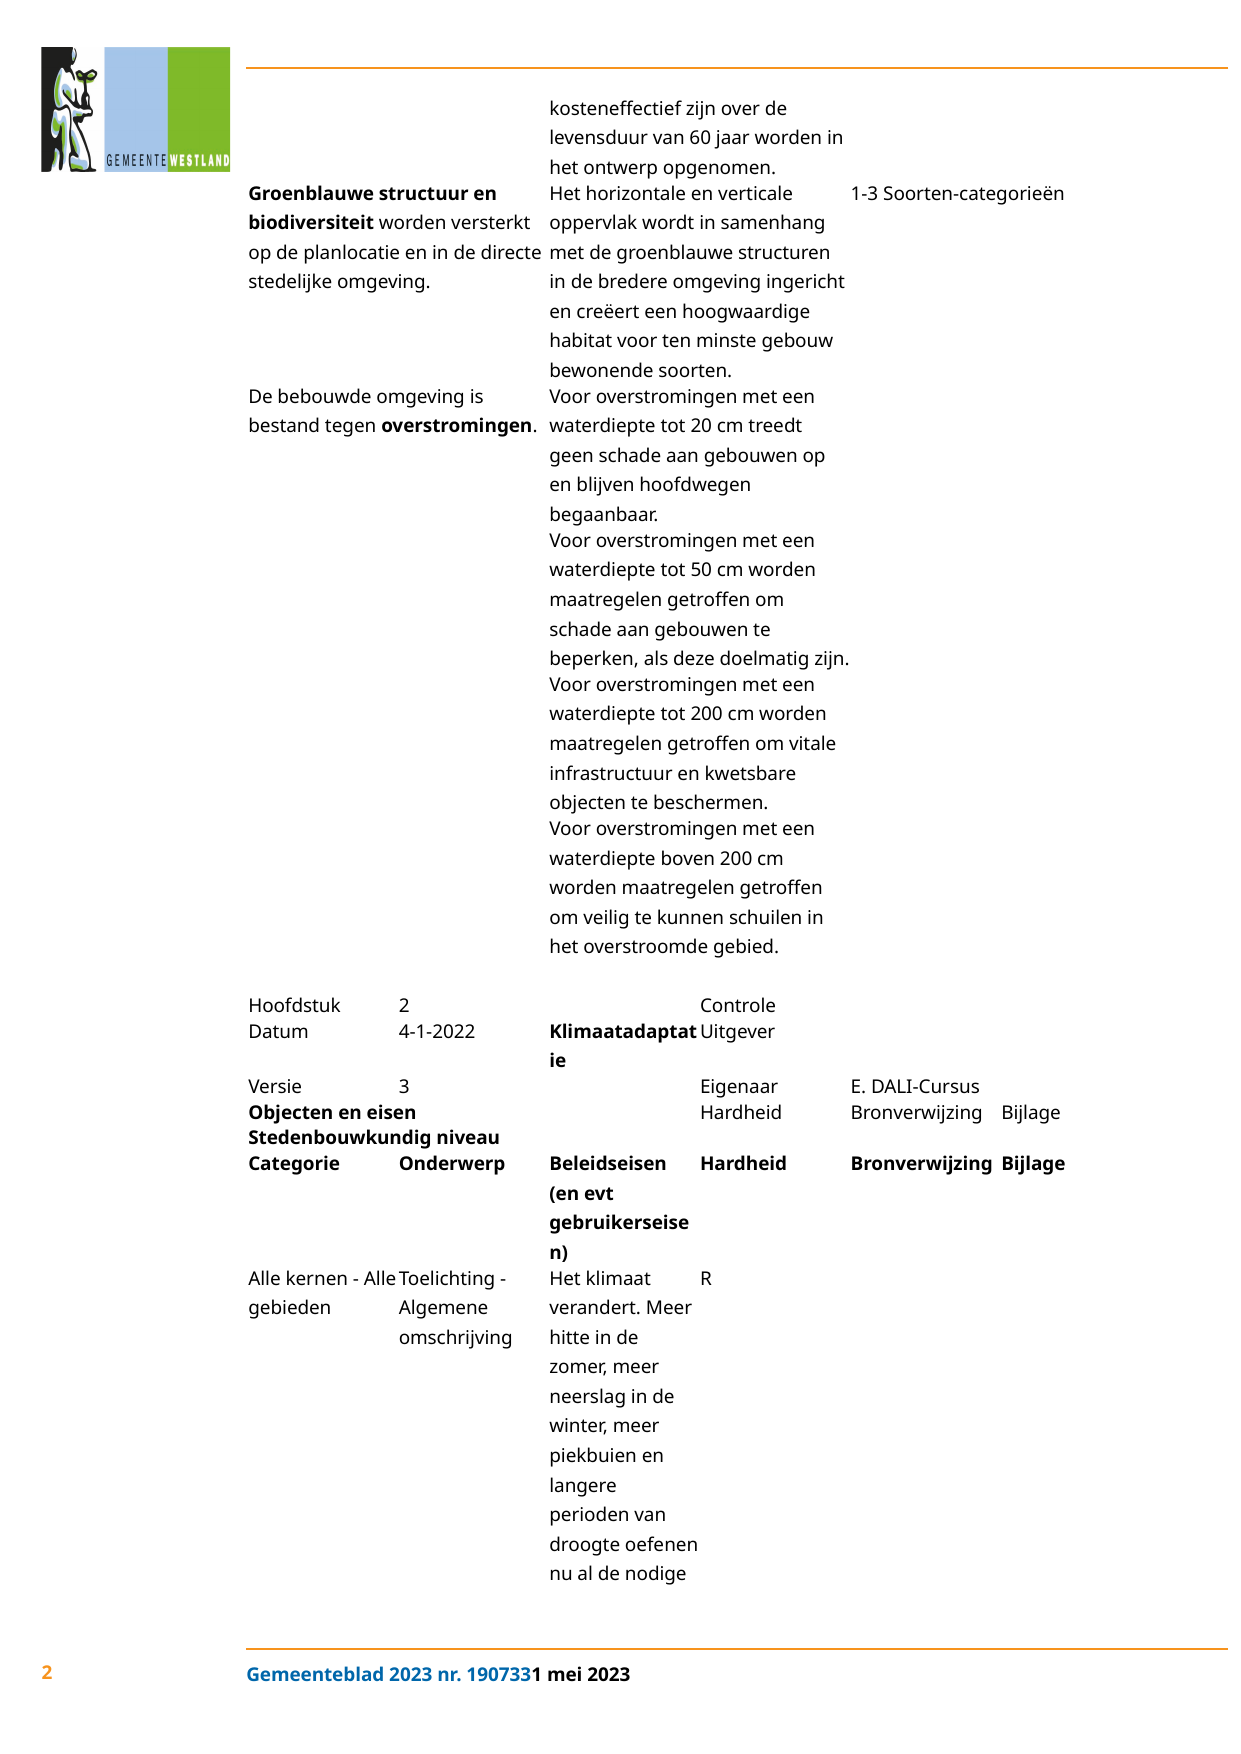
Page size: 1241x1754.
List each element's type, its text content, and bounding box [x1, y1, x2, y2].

table_cell 1-3 Soorten-categorieën [850, 180, 1152, 383]
table_cell Klimaatadaptatie [549, 1018, 700, 1073]
table_cell Datum [248, 1018, 398, 1073]
table_cell [850, 1125, 1001, 1150]
table_cell [850, 671, 1152, 815]
table_cell Onderwerp [399, 1150, 549, 1265]
table_cell Bronverwijzing [850, 1099, 1001, 1124]
table_cell [1001, 1265, 1152, 1586]
table_cell Versie [248, 1073, 398, 1099]
table_cell Objecten en eisen [248, 1099, 700, 1124]
table_cell 3 [399, 1073, 549, 1099]
table_cell R [700, 1265, 850, 1586]
table_cell Uitgever [700, 1018, 850, 1073]
table_cell kosteneffectief zijn over de levensduur van 60 jaar worden in het ontwerp opgenomen. [549, 95, 850, 180]
table_cell [248, 671, 549, 815]
table_cell Voor overstromingen met een waterdiepte tot 200 cm worden maatregelen getroffen om vitale infrastructuur en kwetsbare objecten te beschermen. [549, 671, 850, 815]
table_cell Het klimaat verandert. Meer hitte in de zomer, meer neerslag in de winter, meer piekbuien en langere perioden van droogte oefenen nu al de nodige [549, 1265, 700, 1586]
picture [41, 47, 231, 172]
table_cell Het horizontale en verticale oppervlak wordt in samenhang met de groenblauwe structuren in de bredere omgeving ingericht en creëert een hoogwaardige habitat voor ten minste gebouw bewonende soorten. [549, 180, 850, 383]
table_cell Voor overstromingen met een waterdiepte tot 50 cm worden maatregelen getroffen om schade aan gebouwen te beperken, als deze doelmatig zijn. [549, 527, 850, 671]
table_header [850, 992, 1001, 1018]
table_cell [700, 1125, 850, 1150]
table_header Hoofdstuk [248, 992, 398, 1018]
table_cell Stedenbouwkundig niveau [248, 1125, 549, 1150]
table_cell 4-1-2022 [399, 1018, 549, 1073]
table_cell [850, 527, 1152, 671]
table_cell [850, 383, 1152, 527]
table_cell Hardheid [700, 1150, 850, 1265]
table_cell Categorie [248, 1150, 398, 1265]
table_cell [248, 527, 549, 671]
table_header [1001, 992, 1152, 1018]
table_header Controle [700, 992, 850, 1018]
table_cell Bijlage [1001, 1150, 1152, 1265]
table_header [549, 992, 700, 1018]
table_cell [549, 1073, 700, 1099]
table_cell Voor overstromingen met een waterdiepte tot 20 cm treedt geen schade aan gebouwen op en blijven hoofdwegen begaanbaar. [549, 383, 850, 527]
table_cell Groenblauwe structuur en biodiversiteit worden versterkt op de planlocatie en in de directe stedelijke omgeving. [248, 180, 549, 383]
table_cell [850, 1265, 1001, 1586]
table_cell [850, 95, 1152, 180]
table_cell De bebouwde omgeving is bestand tegen overstromingen. [248, 383, 549, 527]
table_cell Beleidseisen (en evt gebruikerseisen) [549, 1150, 700, 1265]
table_cell [248, 815, 549, 959]
table_cell [850, 815, 1152, 959]
table_cell Toelichting - Algemene omschrijving [399, 1265, 549, 1586]
table_cell [1001, 1125, 1152, 1150]
table_cell [850, 1018, 1152, 1073]
table_cell [248, 95, 549, 180]
table_cell Bronverwijzing [850, 1150, 1001, 1265]
table_cell Alle kernen - Alle gebieden [248, 1265, 398, 1586]
table_cell Bijlage [1001, 1099, 1152, 1124]
table_cell Eigenaar [700, 1073, 850, 1099]
table_cell Voor overstromingen met een waterdiepte boven 200 cm worden maatregelen getroffen om veilig te kunnen schuilen in het overstroomde gebied. [549, 815, 850, 959]
table_header 2 [399, 992, 549, 1018]
table_cell E. DALI-Cursus [850, 1073, 1152, 1099]
table_cell Hardheid [700, 1099, 850, 1124]
table_cell [549, 1125, 700, 1150]
